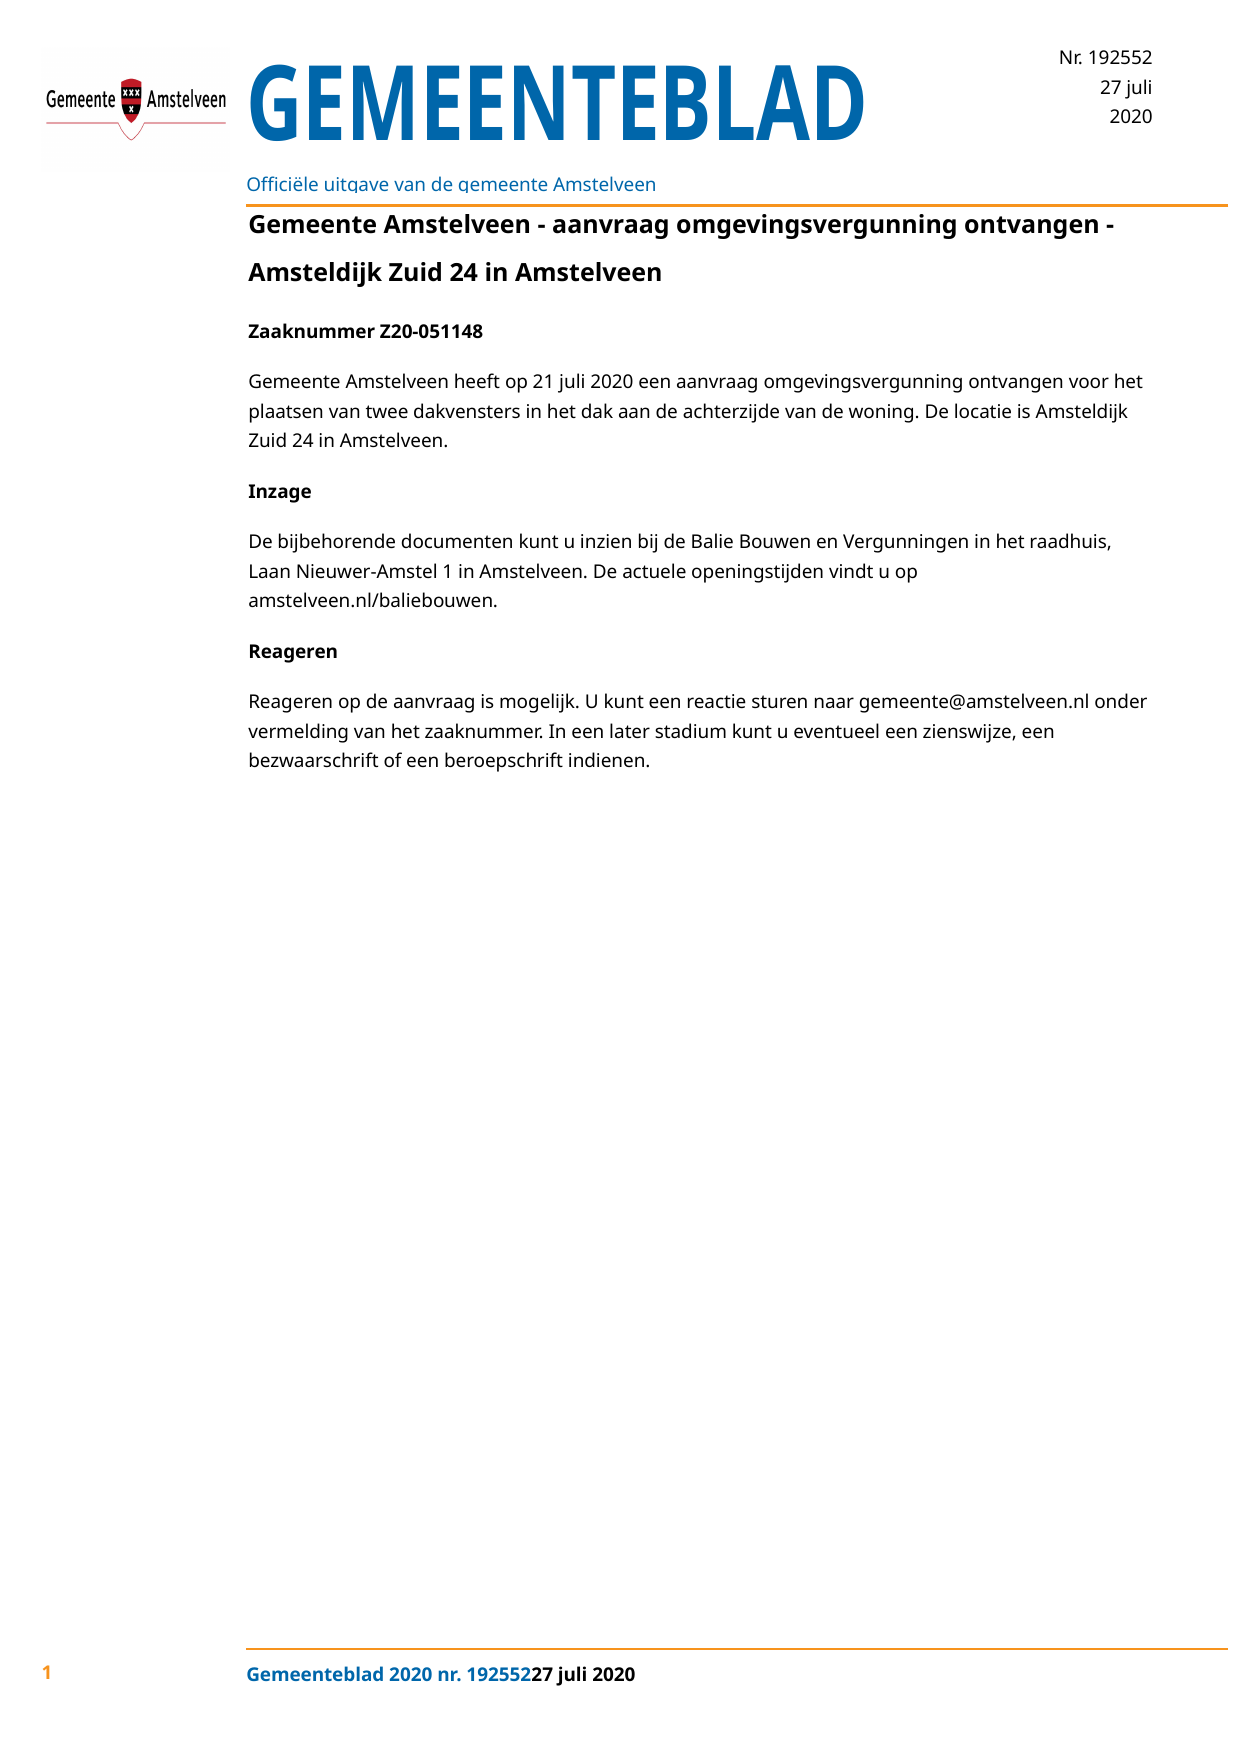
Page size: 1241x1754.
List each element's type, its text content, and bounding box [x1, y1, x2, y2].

text Reageren op de aanvraag is mogelijk. U kunt een reactie sturen naar gemeente@amstelveen.nl onder vermelding van het zaaknummer. In een later stadium kunt u eventueel een zienswijze, een bezwaarschrift of een beroepschrift indienen. [248, 688, 1152, 773]
text De bijbehorende documenten kunt u inzien bij de Balie Bouwen en Vergunningen in het raadhuis, Laan Nieuwer-Amstel 1 in Amstelveen. De actuele openingstijden vindt u op amstelveen.nl/baliebouwen. [248, 528, 1152, 613]
picture [41, 47, 231, 172]
text Gemeente Amstelveen heeft op 21 juli 2020 een aanvraag omgevingsvergunning ontvangen voor het plaatsen van twee dakvensters in het dak aan de achterzijde van de woning. De locatie is Amsteldijk Zuid 24 in Amstelveen. [248, 368, 1152, 453]
text Inzage [248, 478, 1152, 504]
text Gemeente Amstelveen - aanvraag omgevingsvergunning ontvangen - Amsteldijk Zuid 24 in Amstelveen [248, 207, 1152, 288]
text Zaaknummer Z20-051148 [248, 318, 1152, 344]
text Reageren [248, 638, 1152, 664]
